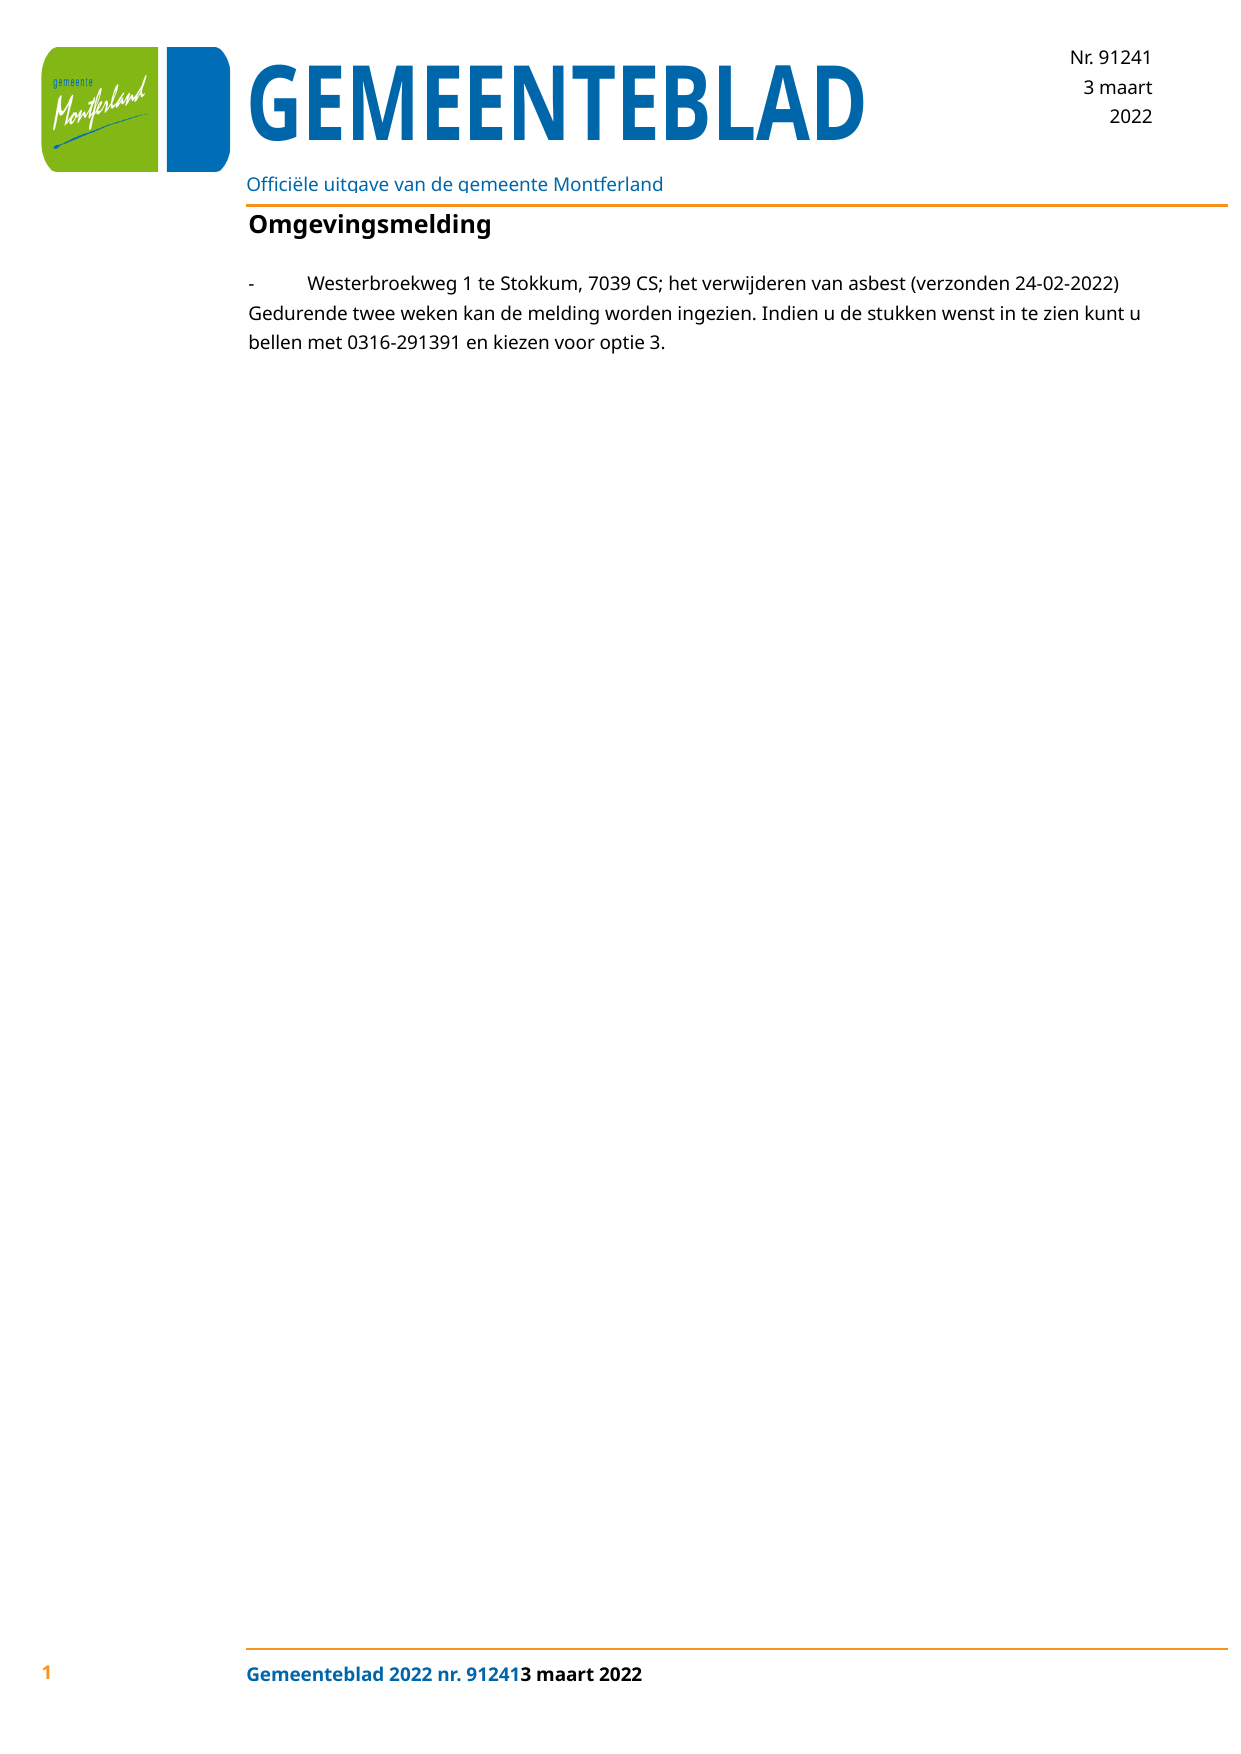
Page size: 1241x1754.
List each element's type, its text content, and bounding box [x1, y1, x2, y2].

text Gedurende twee weken kan de melding worden ingezien. Indien u de stukken wenst in te zien kunt u bellen met 0316-291391 en kiezen voor optie 3. [248, 300, 1152, 355]
picture [41, 47, 231, 172]
list Westerbroekweg 1 te Stokkum, 7039 CS; het verwijderen van asbest (verzonden 24-02-2022) [248, 270, 1152, 296]
text Omgevingsmelding [248, 207, 1152, 241]
